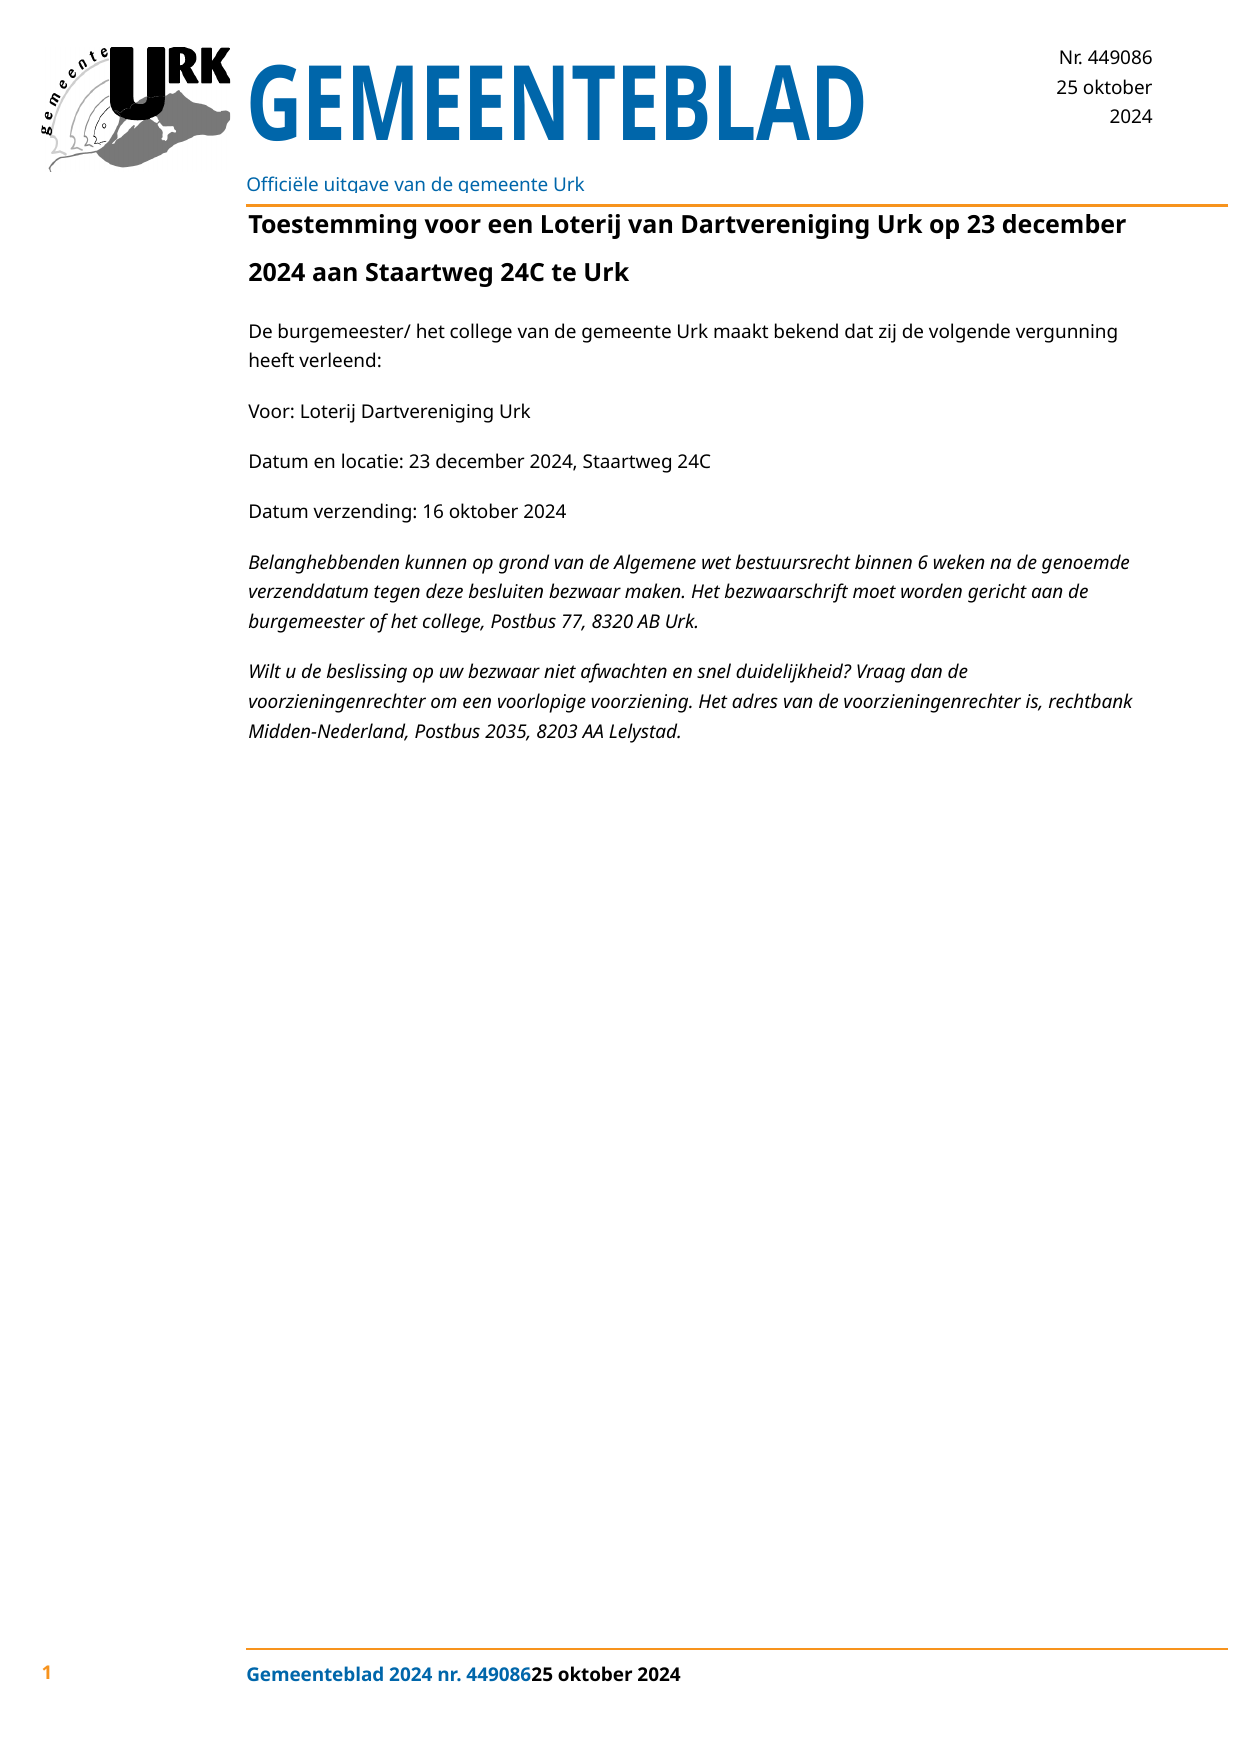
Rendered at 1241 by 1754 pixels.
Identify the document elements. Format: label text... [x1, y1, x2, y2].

text Voor: Loterij Dartvereniging Urk [248, 398, 1152, 424]
text Belanghebbenden kunnen op grond van de Algemene wet bestuursrecht binnen 6 weken na de genoemde verzenddatum tegen deze besluiten bezwaar maken. Het bezwaarschrift moet worden gericht aan de burgemeester of het college, Postbus 77, 8320 AB Urk. [248, 549, 1152, 634]
text De burgemeester/ het college van de gemeente Urk maakt bekend dat zij de volgende vergunning heeft verleend: [248, 318, 1152, 373]
picture [41, 47, 231, 172]
text Datum verzending: 16 oktober 2024 [248, 499, 1152, 524]
text Wilt u de beslissing op uw bezwaar niet afwachten en snel duidelijkheid? Vraag dan de voorzieningenrechter om een voorlopige voorziening. Het adres van de voorzieningenrechter is, rechtbank Midden-Nederland, Postbus 2035, 8203 AA Lelystad. [248, 659, 1152, 744]
text Toestemming voor een Loterij van Dartvereniging Urk op 23 december 2024 aan Staartweg 24C te Urk [248, 207, 1152, 288]
text Datum en locatie: 23 december 2024, Staartweg 24C [248, 448, 1152, 474]
